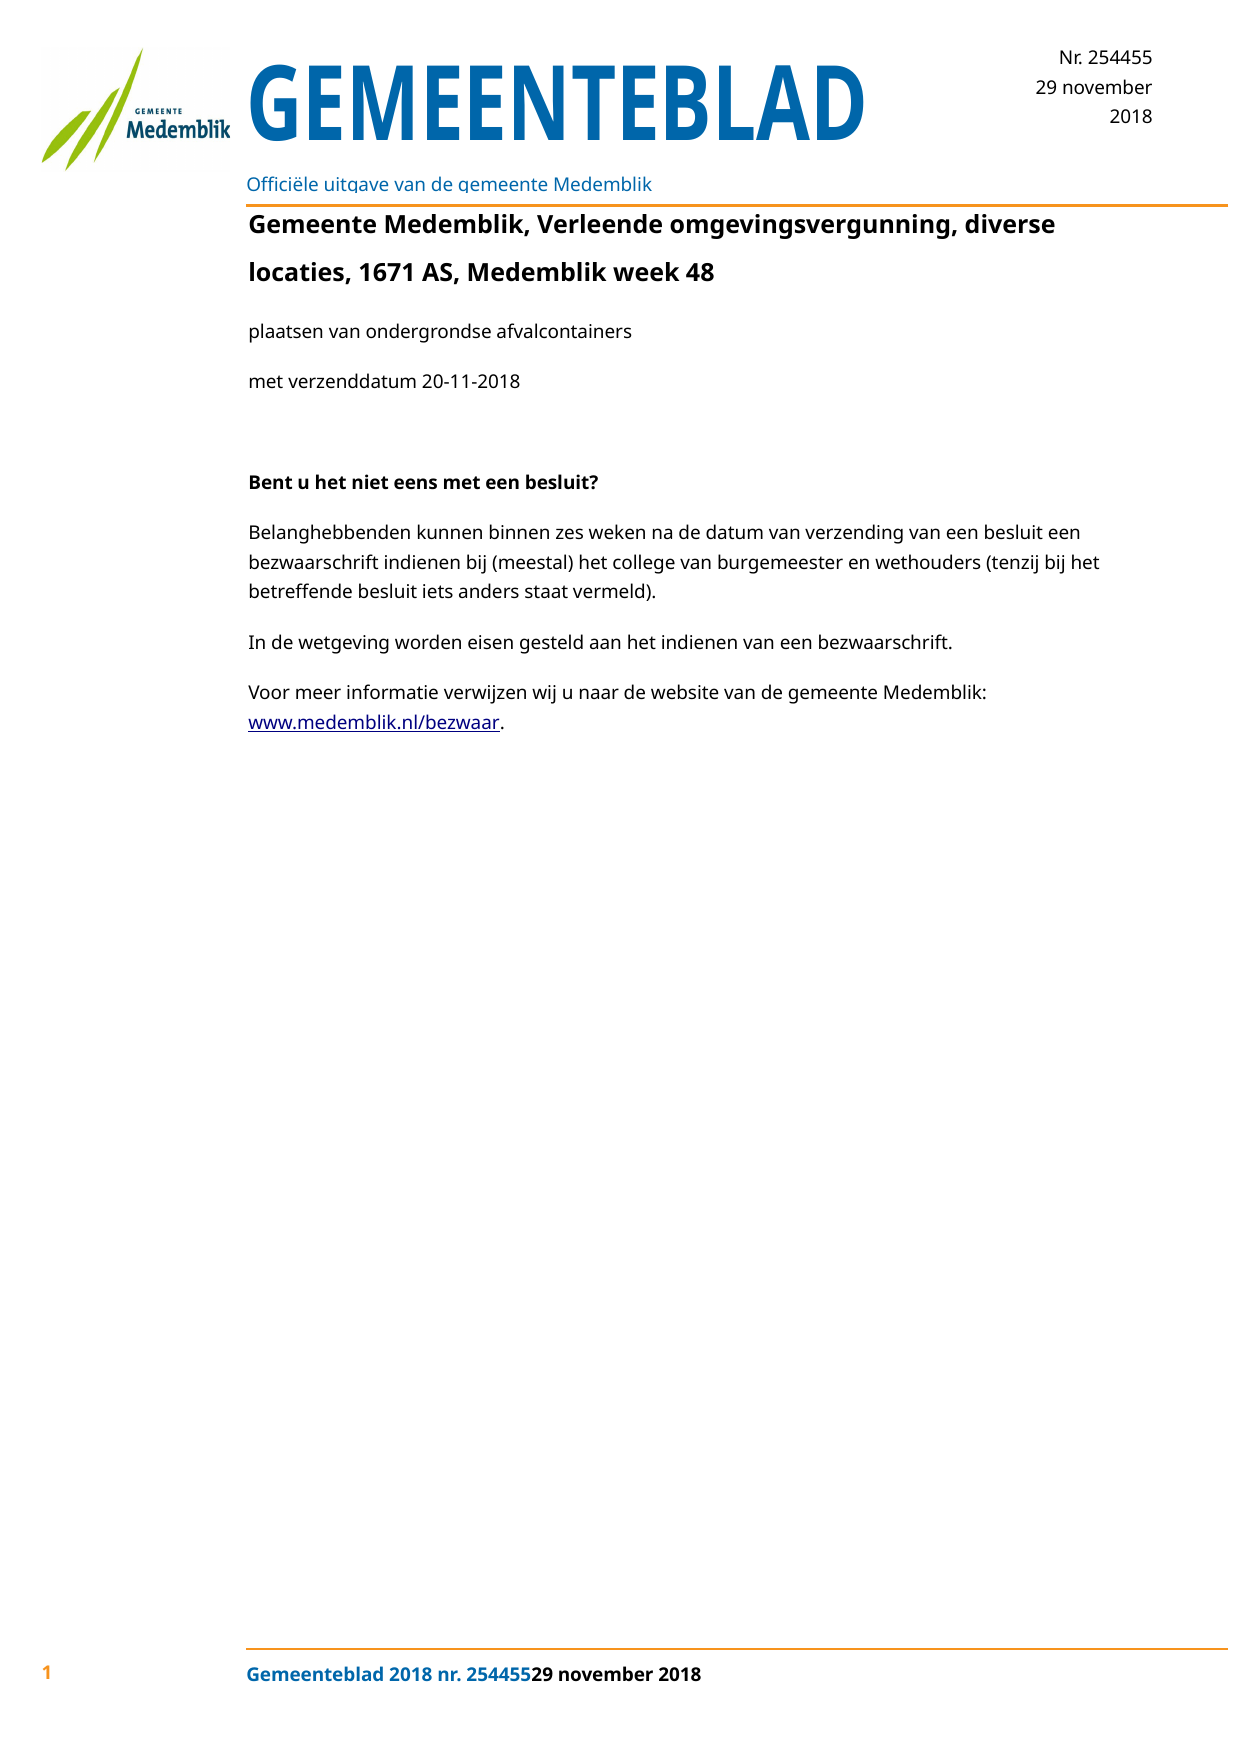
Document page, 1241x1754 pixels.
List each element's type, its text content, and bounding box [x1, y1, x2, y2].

text Gemeente Medemblik, Verleende omgevingsvergunning, diverse locaties, 1671 AS, Medemblik week 48 [248, 207, 1152, 288]
text In de wetgeving worden eisen gesteld aan het indienen van een bezwaarschrift. [248, 629, 1152, 655]
text Bent u het niet eens met een besluit? [248, 469, 1152, 495]
text Belanghebbenden kunnen binnen zes weken na de datum van verzending van een besluit een bezwaarschrift indienen bij (meestal) het college van burgemeester en wethouders (tenzij bij het betreffende besluit iets anders staat vermeld). [248, 519, 1152, 604]
text plaatsen van ondergrondse afvalcontainers [248, 318, 1152, 344]
picture [41, 47, 231, 172]
text met verzenddatum 20-11-2018 [248, 368, 1152, 394]
text Voor meer informatie verwijzen wij u naar de website van de gemeente Medemblik: www.medemblik.nl/bezwaar. [248, 679, 1152, 735]
